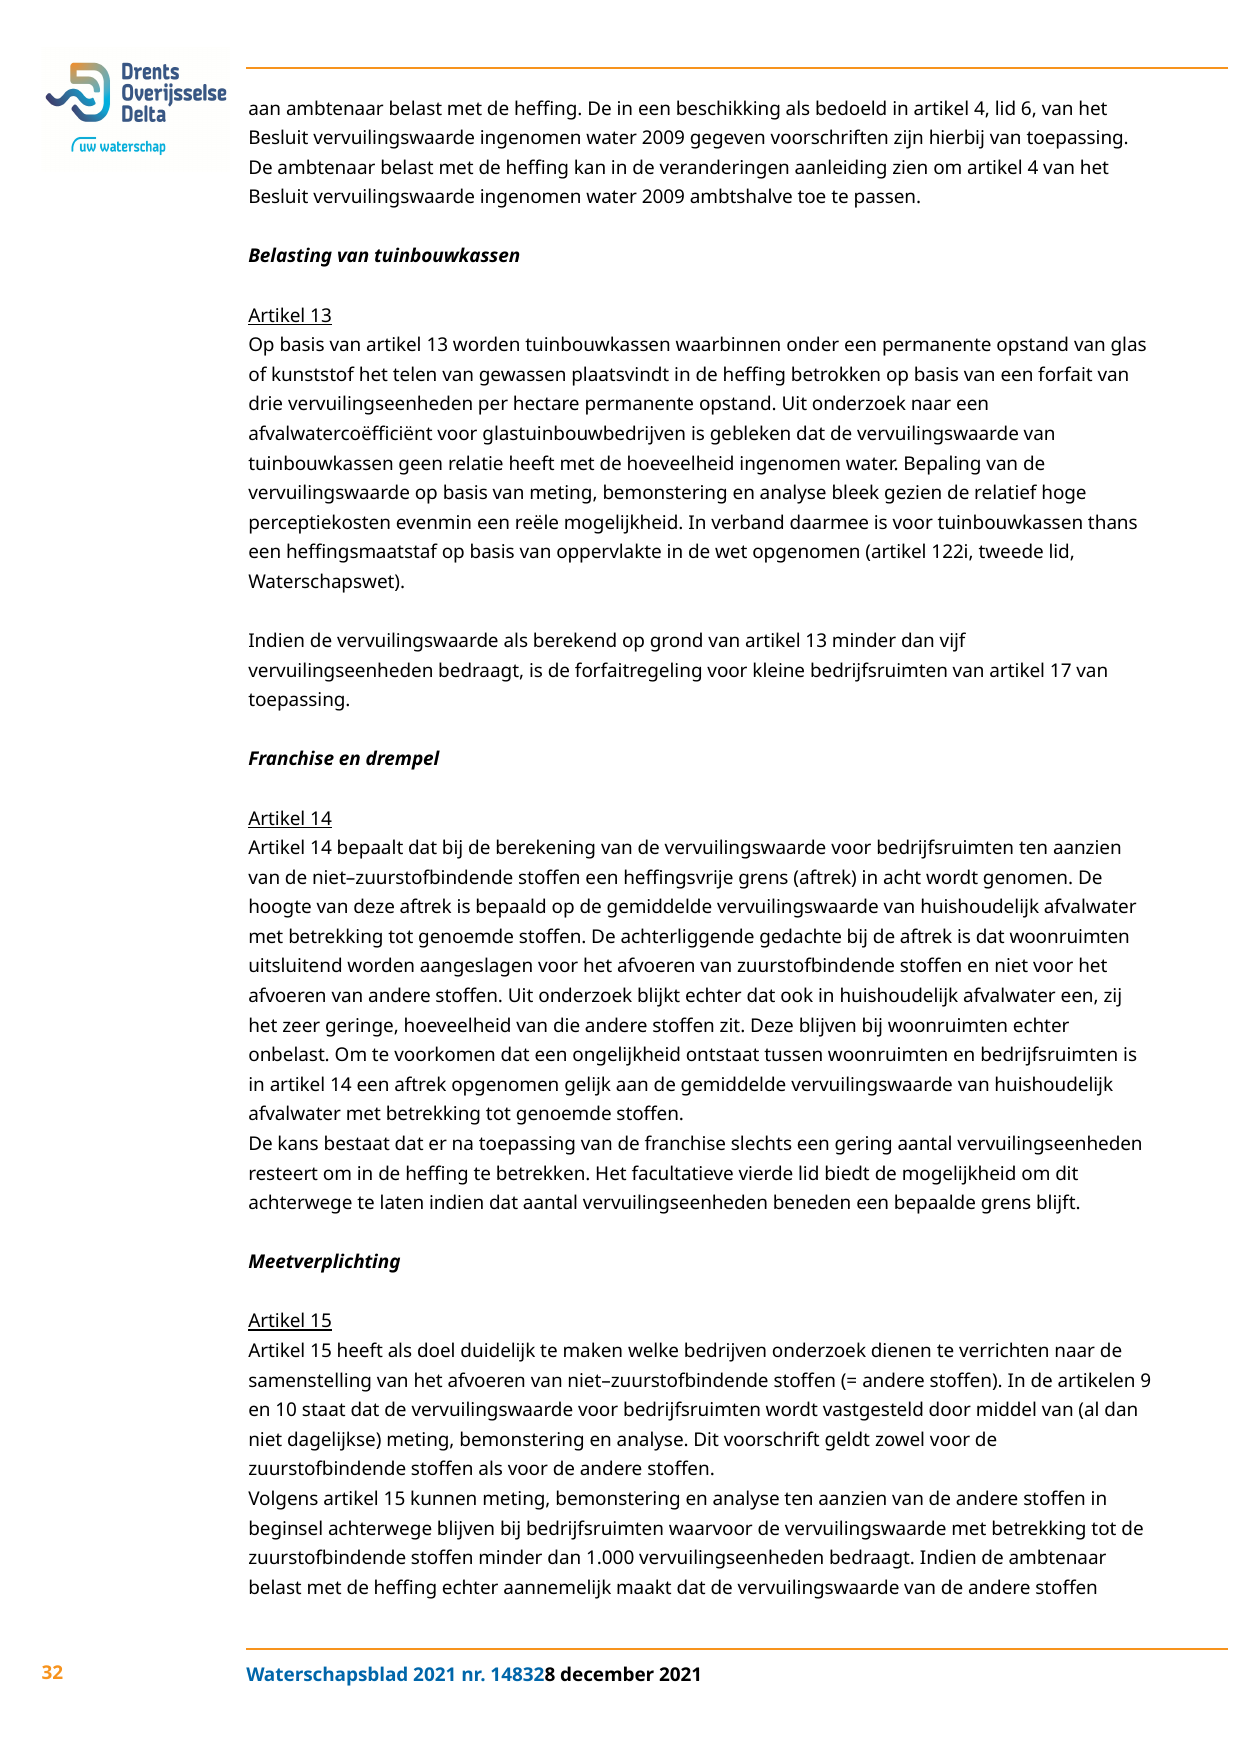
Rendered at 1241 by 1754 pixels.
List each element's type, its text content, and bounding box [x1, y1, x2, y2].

text Belasting van tuinbouwkassen [248, 243, 1152, 268]
text Meetverplichting [248, 1248, 1152, 1274]
text Artikel 15 heeft als doel duidelijk te maken welke bedrijven onderzoek dienen te verrichten naar de samenstelling van het afvoeren van niet–zuurstofbindende stoffen (= andere stoffen). In de artikelen 9 en 10 staat dat de vervuilingswaarde voor bedrijfsruimten wordt vastgesteld door middel van (al dan niet dagelijkse) meting, bemonstering en analyse. Dit voorschrift geldt zowel voor de zuurstofbindende stoffen als voor de andere stoffen. [248, 1337, 1152, 1481]
text Artikel 13 [248, 302, 1152, 328]
text De kans bestaat dat er na toepassing van de franchise slechts een gering aantal vervuilingseenheden resteert om in de heffing te betrekken. Het facultatieve vierde lid biedt de mogelijkheid om dit achterwege te laten indien dat aantal vervuilingseenheden beneden een bepaalde grens blijft. [248, 1130, 1152, 1215]
text aan ambtenaar belast met de heffing. De in een beschikking als bedoeld in artikel 4, lid 6, van het Besluit vervuilingswaarde ingenomen water 2009 gegeven voorschriften zijn hierbij van toepassing. De ambtenaar belast met de heffing kan in de veranderingen aanleiding zien om artikel 4 van het Besluit vervuilingswaarde ingenomen water 2009 ambtshalve toe te passen. [248, 95, 1152, 209]
text Indien de vervuilingswaarde als berekend op grond van artikel 13 minder dan vijf vervuilingseenheden bedraagt, is de forfaitregeling voor kleine bedrijfsruimten van artikel 17 van toepassing. [248, 627, 1152, 712]
picture [41, 47, 231, 172]
text Op basis van artikel 13 worden tuinbouwkassen waarbinnen onder een permanente opstand van glas of kunststof het telen van gewassen plaatsvindt in de heffing betrokken op basis van een forfait van drie vervuilingseenheden per hectare permanente opstand. Uit onderzoek naar een afvalwatercoëfficiënt voor glastuinbouwbedrijven is gebleken dat de vervuilingswaarde van tuinbouwkassen geen relatie heeft met de hoeveelheid ingenomen water. Bepaling van de vervuilingswaarde op basis van meting, bemonstering en analyse bleek gezien de relatief hoge perceptiekosten evenmin een reële mogelijkheid. In verband daarmee is voor tuinbouwkassen thans een heffingsmaatstaf op basis van oppervlakte in de wet opgenomen (artikel 122i, tweede lid, Waterschapswet). [248, 331, 1152, 594]
text Artikel 14 [248, 805, 1152, 831]
text Artikel 15 [248, 1308, 1152, 1333]
text Volgens artikel 15 kunnen meting, bemonstering en analyse ten aanzien van de andere stoffen in beginsel achterwege blijven bij bedrijfsruimten waarvoor de vervuilingswaarde met betrekking tot de zuurstofbindende stoffen minder dan 1.000 vervuilingseenheden bedraagt. Indien de ambtenaar belast met de heffing echter aannemelijk maakt dat de vervuilingswaarde van de andere stoffen [248, 1485, 1152, 1600]
text Franchise en drempel [248, 746, 1152, 771]
text Artikel 14 bepaalt dat bij de berekening van de vervuilingswaarde voor bedrijfsruimten ten aanzien van de niet–zuurstofbindende stoffen een heffingsvrije grens (aftrek) in acht wordt genomen. De hoogte van deze aftrek is bepaald op de gemiddelde vervuilingswaarde van huishoudelijk afvalwater met betrekking tot genoemde stoffen. De achterliggende gedachte bij de aftrek is dat woonruimten uitsluitend worden aangeslagen voor het afvoeren van zuurstofbindende stoffen en niet voor het afvoeren van andere stoffen. Uit onderzoek blijkt echter dat ook in huishoudelijk afvalwater een, zij het zeer geringe, hoeveelheid van die andere stoffen zit. Deze blijven bij woonruimten echter onbelast. Om te voorkomen dat een ongelijkheid ontstaat tussen woonruimten en bedrijfsruimten is in artikel 14 een aftrek opgenomen gelijk aan de gemiddelde vervuilingswaarde van huishoudelijk afvalwater met betrekking tot genoemde stoffen. [248, 834, 1152, 1126]
